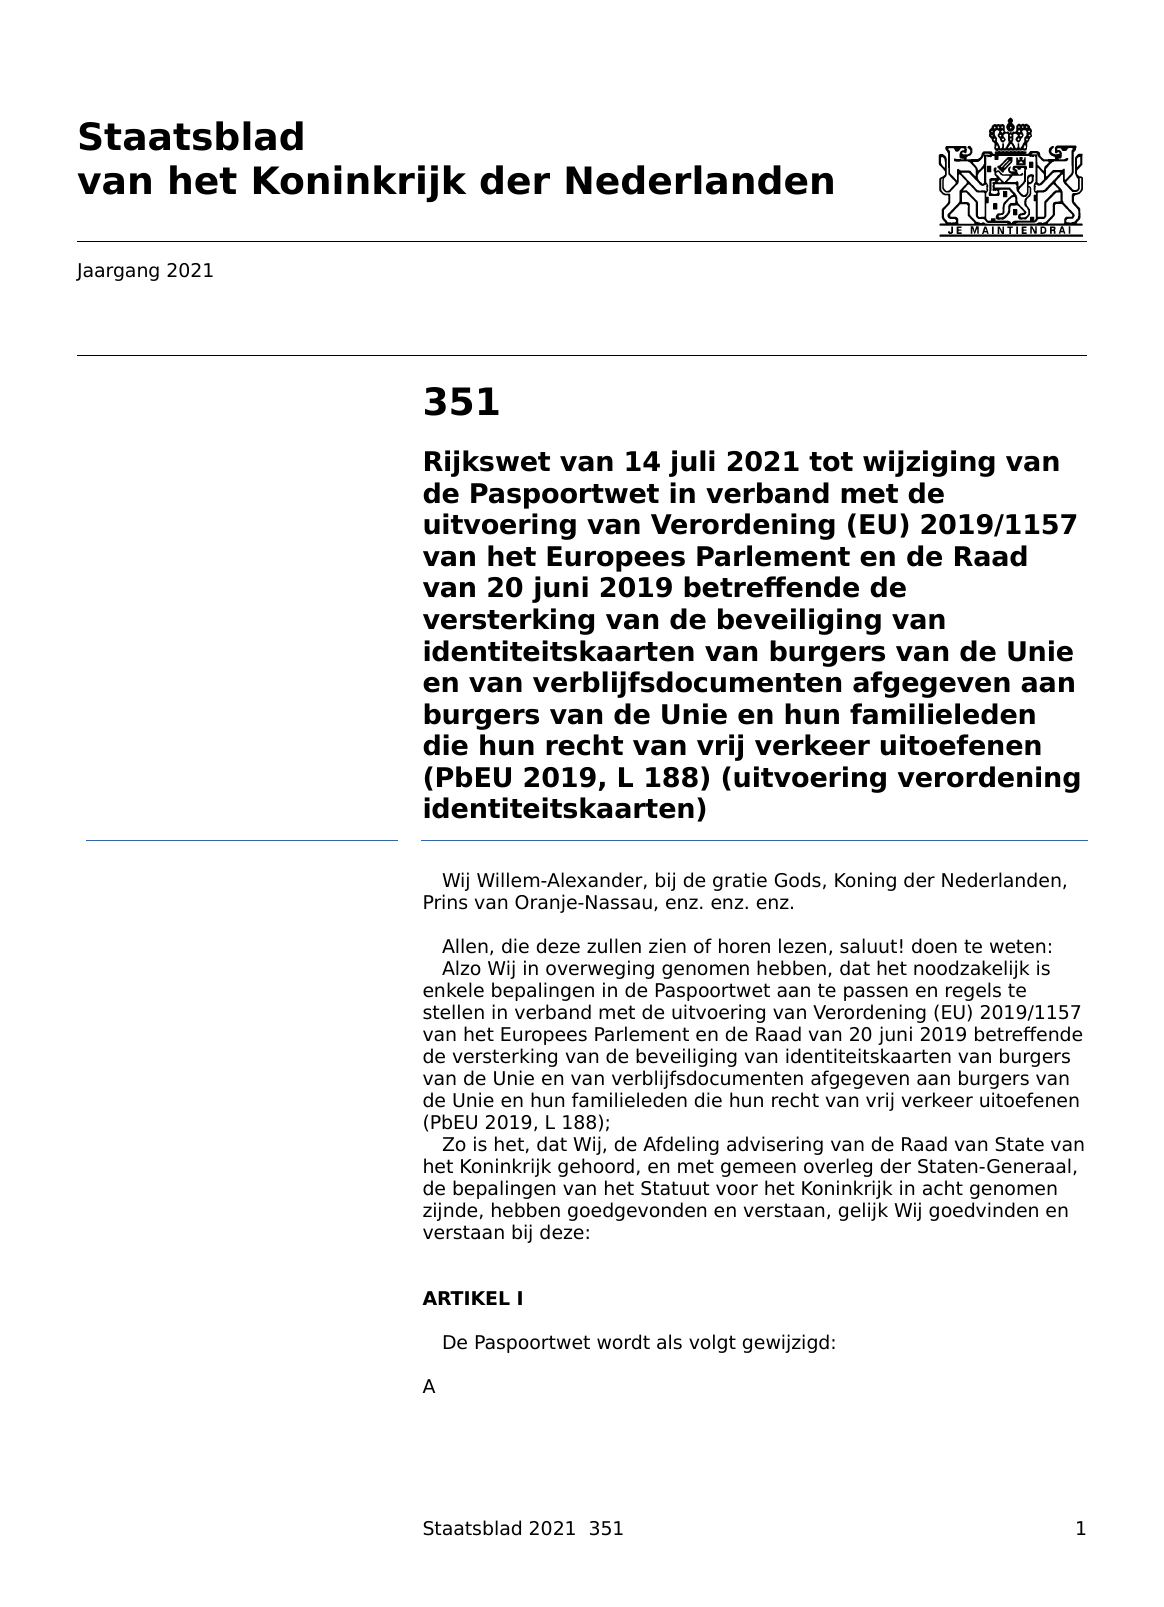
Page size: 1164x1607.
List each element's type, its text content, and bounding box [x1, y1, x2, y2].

table_cell Jaargang 2021 [77, 242, 1087, 355]
subtitle ARTIKEL I [422, 1288, 1087, 1310]
table_header [886, 100, 1087, 241]
picture [936, 115, 1087, 240]
text Alzo Wij in overweging genomen hebben, dat het noodzakelijk is enkele bepalingen in de Paspoortwet aan te passen en regels te stellen in verband met de uitvoering van Verordening (EU) 2019/1157 van het Europees Parlement en de Raad van 20 juni 2019 betreffende de versterking van de beveiliging van identiteitskaarten van burgers van de Unie en van verblijfsdocumenten afgegeven aan burgers van de Unie en hun familieleden die hun recht van vrij verkeer uitoefenen (PbEU 2019, L 188); [422, 958, 1087, 1134]
subtitle 351 [422, 381, 1087, 424]
text Wij Willem-Alexander, bij de gratie Gods, Koning der Nederlanden, Prins van Oranje-Nassau, enz. enz. enz. [422, 870, 1087, 914]
text Zo is het, dat Wij, de Afdeling advisering van de Raad van State van het Koninkrijk gehoord, en met gemeen overleg der Staten-Generaal, de bepalingen van het Statuut voor het Koninkrijk in acht genomen zijnde, hebben goedgevonden en verstaan, gelijk Wij goedvinden en verstaan bij deze: [422, 1134, 1087, 1243]
table_header Staatsblad van het Koninkrijk der Nederlanden [77, 100, 886, 241]
text De Paspoortwet wordt als volgt gewijzigd: [422, 1332, 1087, 1354]
text Allen, die deze zullen zien of horen lezen, saluut! doen te weten: [422, 936, 1087, 958]
text Rijkswet van 14 juli 2021 tot wijziging van de Paspoortwet in verband met de uitvoering van Verordening (EU) 2019/1157 van het Europees Parlement en de Raad van 20 juni 2019 betreffende de versterking van de beveiliging van identiteitskaarten van burgers van de Unie en van verblijfsdocumenten afgegeven aan burgers van de Unie en hun familieleden die hun recht van vrij verkeer uitoefenen (PbEU 2019, L 188) (uitvoering verordening identiteitskaarten) [422, 447, 1087, 825]
text A [422, 1376, 1087, 1398]
